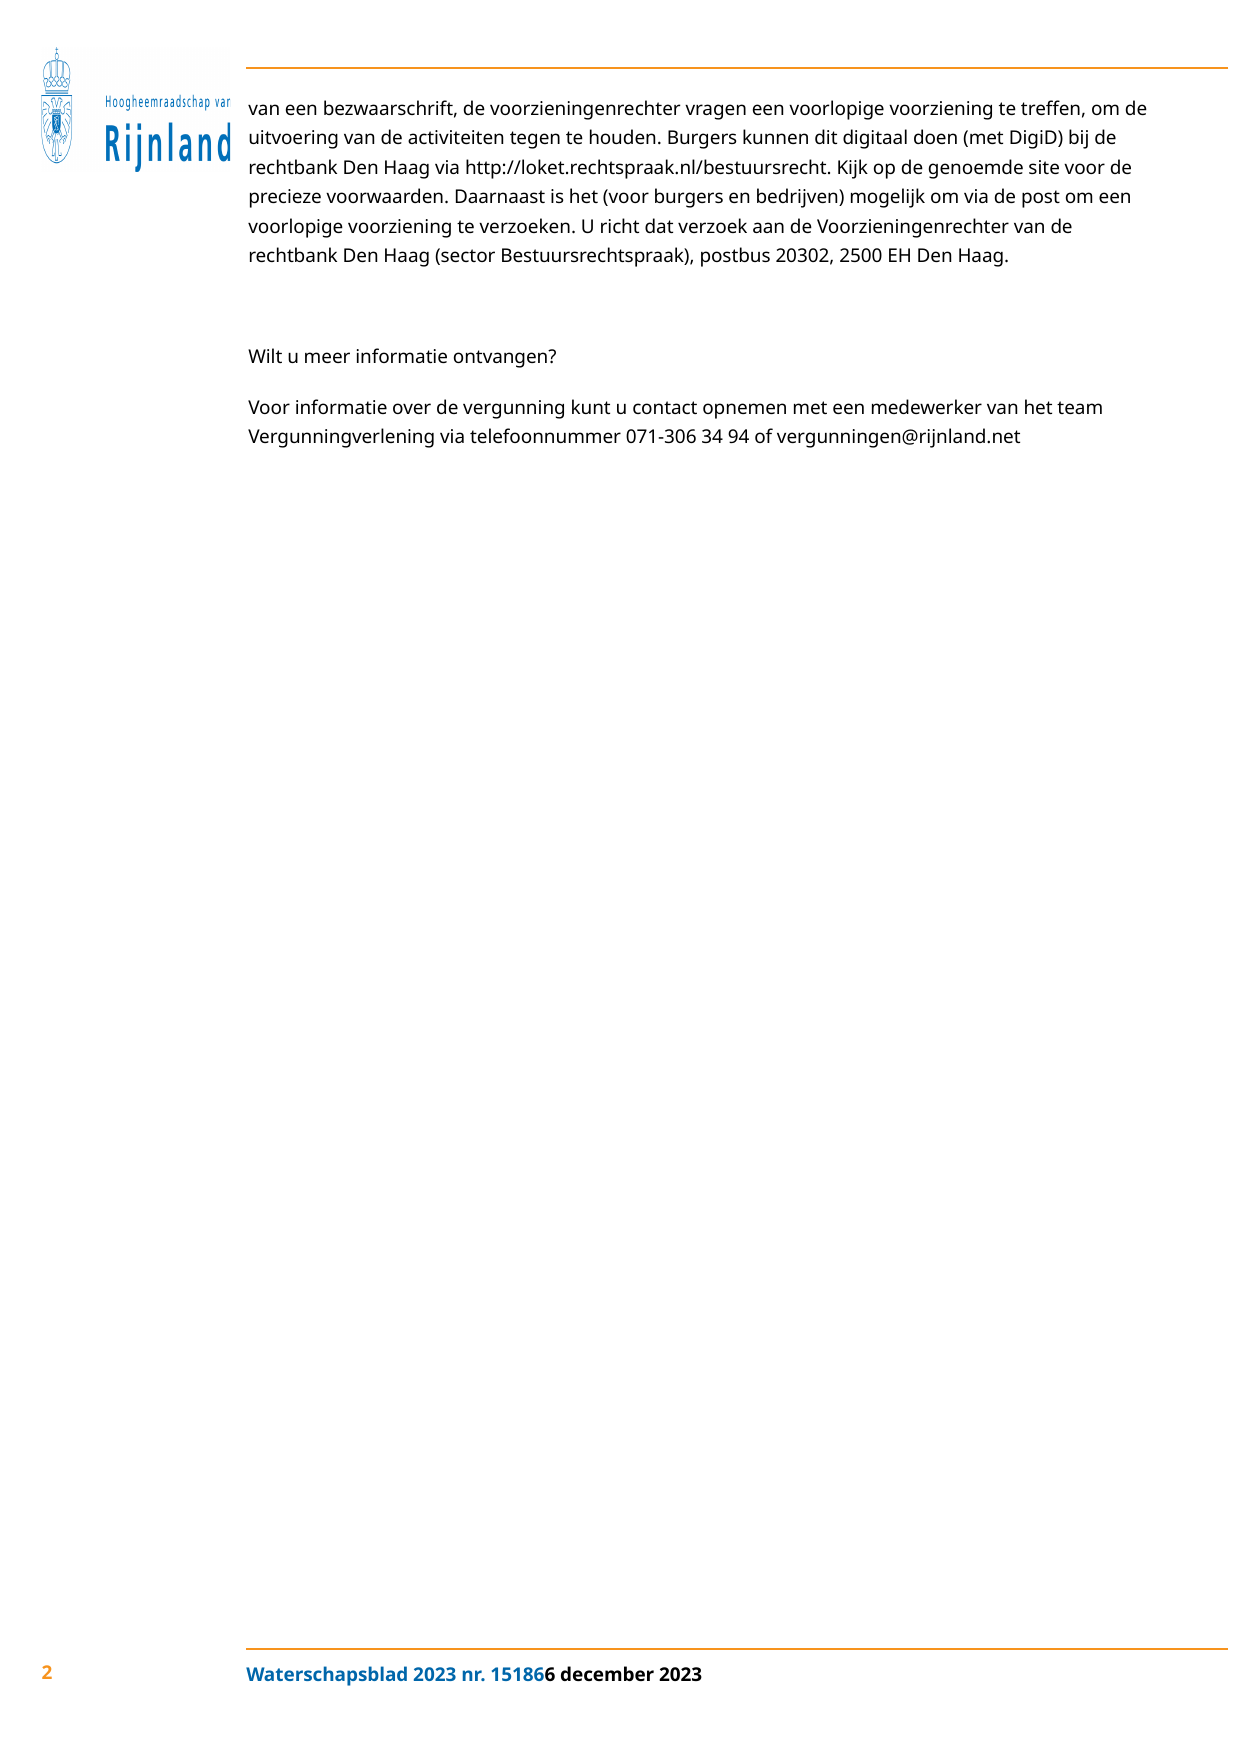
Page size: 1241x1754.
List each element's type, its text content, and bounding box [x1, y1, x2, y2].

text van een bezwaarschrift, de voorzieningenrechter vragen een voorlopige voorziening te treffen, om de uitvoering van de activiteiten tegen te houden. Burgers kunnen dit digitaal doen (met DigiD) bij de rechtbank Den Haag via http://loket.rechtspraak.nl/bestuursrecht. Kijk op de genoemde site voor de precieze voorwaarden. Daarnaast is het (voor burgers en bedrijven) mogelijk om via de post om een voorlopige voorziening te verzoeken. U richt dat verzoek aan de Voorzieningenrechter van de rechtbank Den Haag (sector Bestuursrechtspraak), postbus 20302, 2500 EH Den Haag. [248, 95, 1152, 268]
text Wilt u meer informatie ontvangen? [248, 343, 1152, 369]
text Voor informatie over de vergunning kunt u contact opnemen met een medewerker van het team Vergunningverlening via telefoonnummer 071-306 34 94 of vergunningen@rijnland.net [248, 394, 1152, 449]
picture [41, 47, 231, 172]
